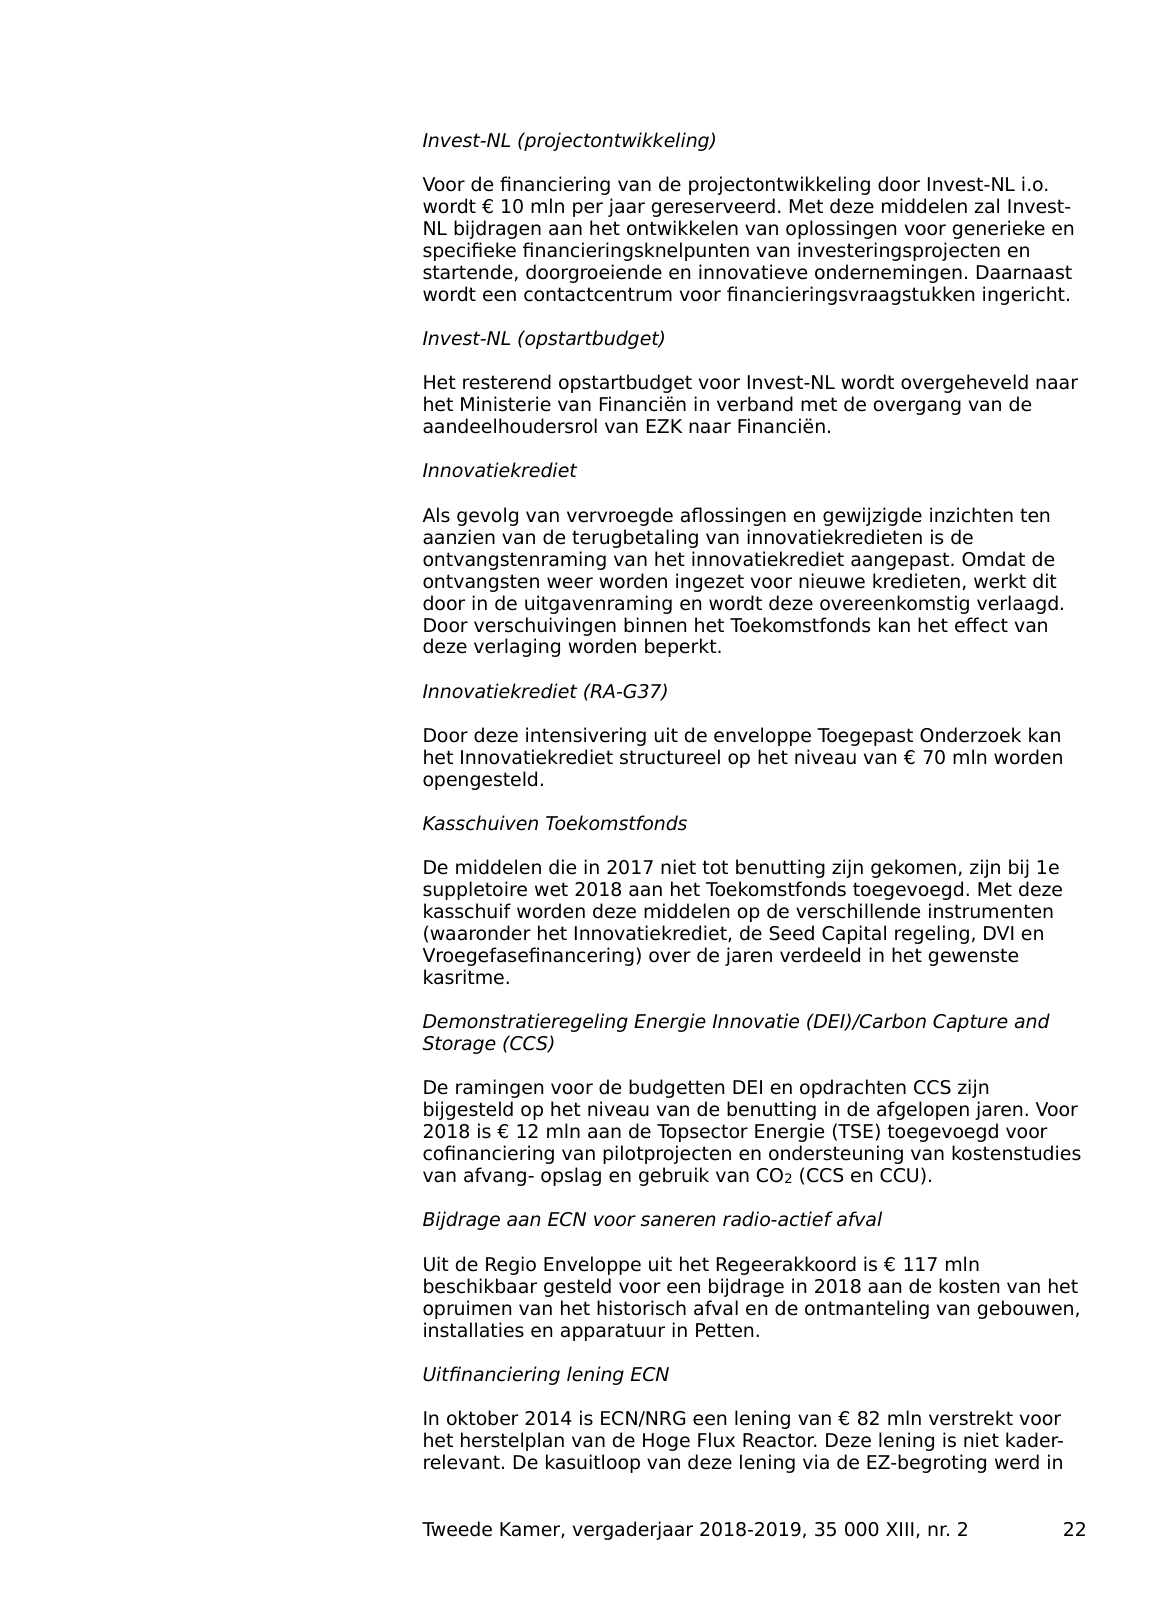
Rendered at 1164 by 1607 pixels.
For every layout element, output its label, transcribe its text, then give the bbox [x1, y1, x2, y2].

text In oktober 2014 is ECN/NRG een lening van € 82 mln verstrekt voor het herstelplan van de Hoge Flux Reactor. Deze lening is niet kader-relevant. De kasuitloop van deze lening via de EZ-begroting werd in [422, 1408, 1087, 1474]
text Als gevolg van vervroegde aflossingen en gewijzigde inzichten ten aanzien van de terugbetaling van innovatiekredieten is de ontvangstenraming van het innovatiekrediet aangepast. Omdat de ontvangsten weer worden ingezet voor nieuwe kredieten, werkt dit door in de uitgavenraming en wordt deze overeenkomstig verlaagd. Door verschuivingen binnen het Toekomstfonds kan het effect van deze verlaging worden beperkt. [422, 504, 1087, 658]
text De middelen die in 2017 niet tot benutting zijn gekomen, zijn bij 1e suppletoire wet 2018 aan het Toekomstfonds toegevoegd. Met deze kasschuif worden deze middelen op de verschillende instrumenten (waaronder het Innovatiekrediet, de Seed Capital regeling, DVI en Vroegefasefinancering) over de jaren verdeeld in het gewenste kasritme. [422, 857, 1087, 989]
text Voor de financiering van de projectontwikkeling door Invest-NL i.o. wordt € 10 mln per jaar gereserveerd. Met deze middelen zal Invest-NL bijdragen aan het ontwikkelen van oplossingen voor generieke en specifieke financieringsknelpunten van investeringsprojecten en startende, doorgroeiende en innovatieve ondernemingen. Daarnaast wordt een contactcentrum voor financieringsvraagstukken ingericht. [422, 174, 1087, 306]
text Het resterend opstartbudget voor Invest-NL wordt overgeheveld naar het Ministerie van Financiën in verband met de overgang van de aandeelhoudersrol van EZK naar Financiën. [422, 372, 1087, 438]
subtitle Bijdrage aan ECN voor saneren radio-actief afval [422, 1209, 1087, 1231]
subtitle Kasschuiven Toekomstfonds [422, 813, 1087, 835]
subtitle Invest-NL (projectontwikkeling) [422, 130, 1087, 152]
subtitle Demonstratieregeling Energie Innovatie (DEI)/Carbon Capture and Storage (CCS) [422, 1011, 1087, 1055]
text Uit de Regio Enveloppe uit het Regeerakkoord is € 117 mln beschikbaar gesteld voor een bijdrage in 2018 aan de kosten van het opruimen van het historisch afval en de ontmanteling van gebouwen, installaties en apparatuur in Petten. [422, 1253, 1087, 1341]
subtitle Invest-NL (opstartbudget) [422, 328, 1087, 350]
subtitle Innovatiekrediet [422, 460, 1087, 482]
subtitle Uitfinanciering lening ECN [422, 1364, 1087, 1386]
text De ramingen voor de budgetten DEI en opdrachten CCS zijn bijgesteld op het niveau van de benutting in de afgelopen jaren. Voor 2018 is € 12 mln aan de Topsector Energie (TSE) toegevoegd voor cofinanciering van pilotprojecten en ondersteuning van kostenstudies van afvang- opslag en gebruik van CO2 (CCS en CCU). [422, 1077, 1087, 1187]
text Door deze intensivering uit de enveloppe Toegepast Onderzoek kan het Innovatiekrediet structureel op het niveau van € 70 mln worden opengesteld. [422, 725, 1087, 791]
subtitle Innovatiekrediet (RA-G37) [422, 681, 1087, 703]
